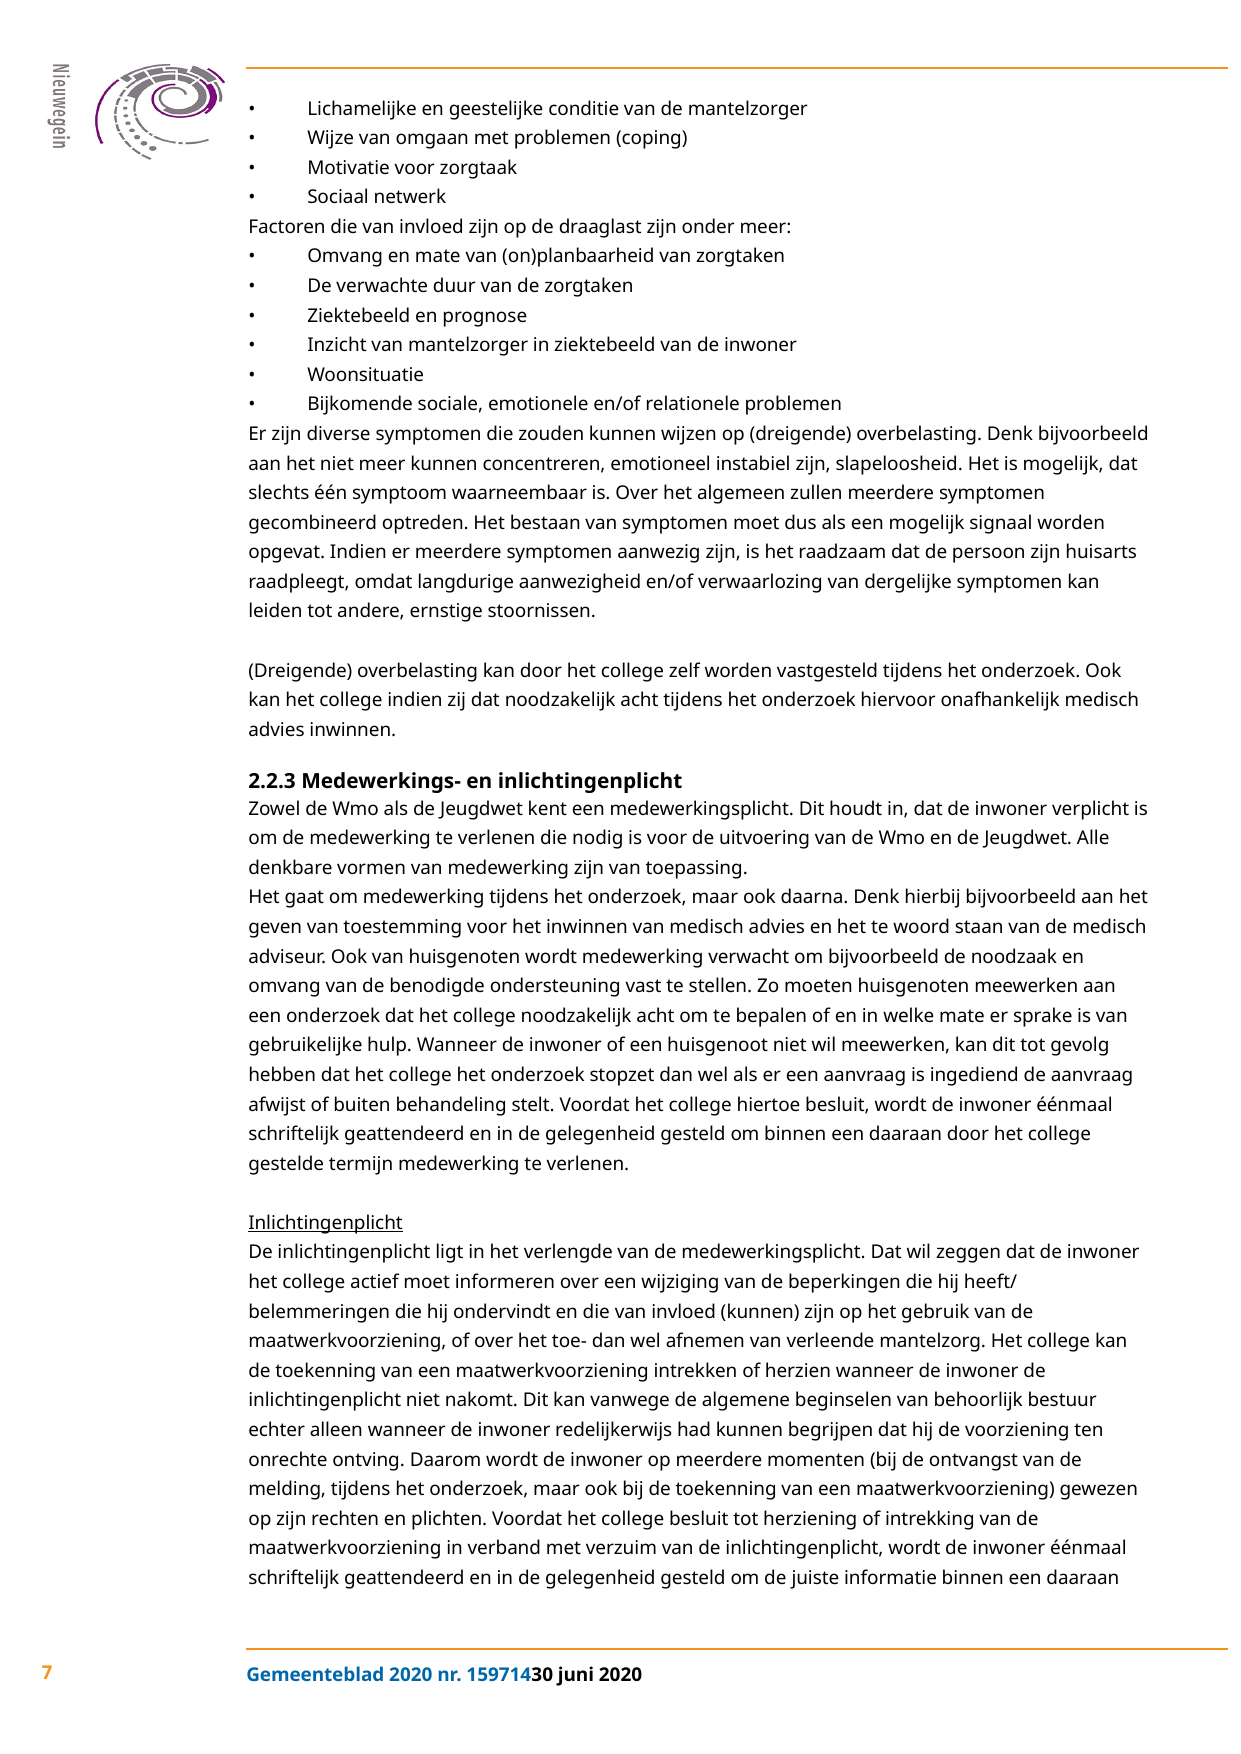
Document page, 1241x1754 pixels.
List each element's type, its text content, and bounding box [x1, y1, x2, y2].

list Motivatie voor zorgtaak [248, 154, 1152, 180]
list De verwachte duur van de zorgtaken [248, 272, 1152, 298]
text Het gaat om medewerking tijdens het onderzoek, maar ook daarna. Denk hierbij bijvoorbeeld aan het geven van toestemming voor het inwinnen van medisch advies en het te woord staan van de medisch adviseur. Ook van huisgenoten wordt medewerking verwacht om bijvoorbeeld de noodzaak en omvang van de benodigde ondersteuning vast te stellen. Zo moeten huisgenoten meewerken aan een onderzoek dat het college noodzakelijk acht om te bepalen of en in welke mate er sprake is van gebruikelijke hulp. Wanneer de inwoner of een huisgenoot niet wil meewerken, kan dit tot gevolg hebben dat het college het onderzoek stopzet dan wel als er een aanvraag is ingediend de aanvraag afwijst of buiten behandeling stelt. Voordat het college hiertoe besluit, wordt de inwoner éénmaal schriftelijk geattendeerd en in de gelegenheid gesteld om binnen een daaraan door het college gestelde termijn medewerking te verlenen. [248, 884, 1152, 1176]
text (Dreigende) overbelasting kan door het college zelf worden vastgesteld tijdens het onderzoek. Ook kan het college indien zij dat noodzakelijk acht tijdens het onderzoek hiervoor onafhankelijk medisch advies inwinnen. [248, 657, 1152, 742]
list Bijkomende sociale, emotionele en/of relationele problemen [248, 391, 1152, 416]
list Omvang en mate van (on)planbaarheid van zorgtaken [248, 243, 1152, 268]
list Inzicht van mantelzorger in ziektebeeld van de inwoner [248, 331, 1152, 357]
text Zowel de Wmo als de Jeugdwet kent een medewerkingsplicht. Dit houdt in, dat de inwoner verplicht is om de medewerking te verlenen die nodig is voor de uitvoering van de Wmo en de Jeugdwet. Alle denkbare vormen van medewerking zijn van toepassing. [248, 795, 1152, 880]
text 2.2.3 Medewerkings- en inlichtingenplicht [248, 766, 1152, 795]
text Factoren die van invloed zijn op de draaglast zijn onder meer: [248, 213, 1152, 239]
list Lichamelijke en geestelijke conditie van de mantelzorger [248, 95, 1152, 121]
text Inlichtingenplicht [248, 1209, 1152, 1235]
text De inlichtingenplicht ligt in het verlengde van de medewerkingsplicht. Dat wil zeggen dat de inwoner het college actief moet informeren over een wijziging van de beperkingen die hij heeft/ belemmeringen die hij ondervindt en die van invloed (kunnen) zijn op het gebruik van de maatwerkvoorziening, of over het toe- dan wel afnemen van verleende mantelzorg. Het college kan de toekenning van een maatwerkvoorziening intrekken of herzien wanneer de inwoner de inlichtingenplicht niet nakomt. Dit kan vanwege de algemene beginselen van behoorlijk bestuur echter alleen wanneer de inwoner redelijkerwijs had kunnen begrijpen dat hij de voorziening ten onrechte ontving. Daarom wordt de inwoner op meerdere momenten (bij de ontvangst van de melding, tijdens het onderzoek, maar ook bij de toekenning van een maatwerkvoorziening) gewezen op zijn rechten en plichten. Voordat het college besluit tot herziening of intrekking van de maatwerkvoorziening in verband met verzuim van de inlichtingenplicht, wordt de inwoner éénmaal schriftelijk geattendeerd en in de gelegenheid gesteld om de juiste informatie binnen een daaraan [248, 1239, 1152, 1590]
list Ziektebeeld en prognose [248, 302, 1152, 328]
list Wijze van omgaan met problemen (coping) [248, 124, 1152, 150]
list Sociaal netwerk [248, 183, 1152, 209]
list Woonsituatie [248, 361, 1152, 387]
text Er zijn diverse symptomen die zouden kunnen wijzen op (dreigende) overbelasting. Denk bijvoorbeeld aan het niet meer kunnen concentreren, emotioneel instabiel zijn, slapeloosheid. Het is mogelijk, dat slechts één symptoom waarneembaar is. Over het algemeen zullen meerdere symptomen gecombineerd optreden. Het bestaan van symptomen moet dus als een mogelijk signaal worden opgevat. Indien er meerdere symptomen aanwezig zijn, is het raadzaam dat de persoon zijn huisarts raadpleegt, omdat langdurige aanwezigheid en/of verwaarlozing van dergelijke symptomen kan leiden tot andere, ernstige stoornissen. [248, 420, 1152, 623]
picture [41, 47, 231, 172]
